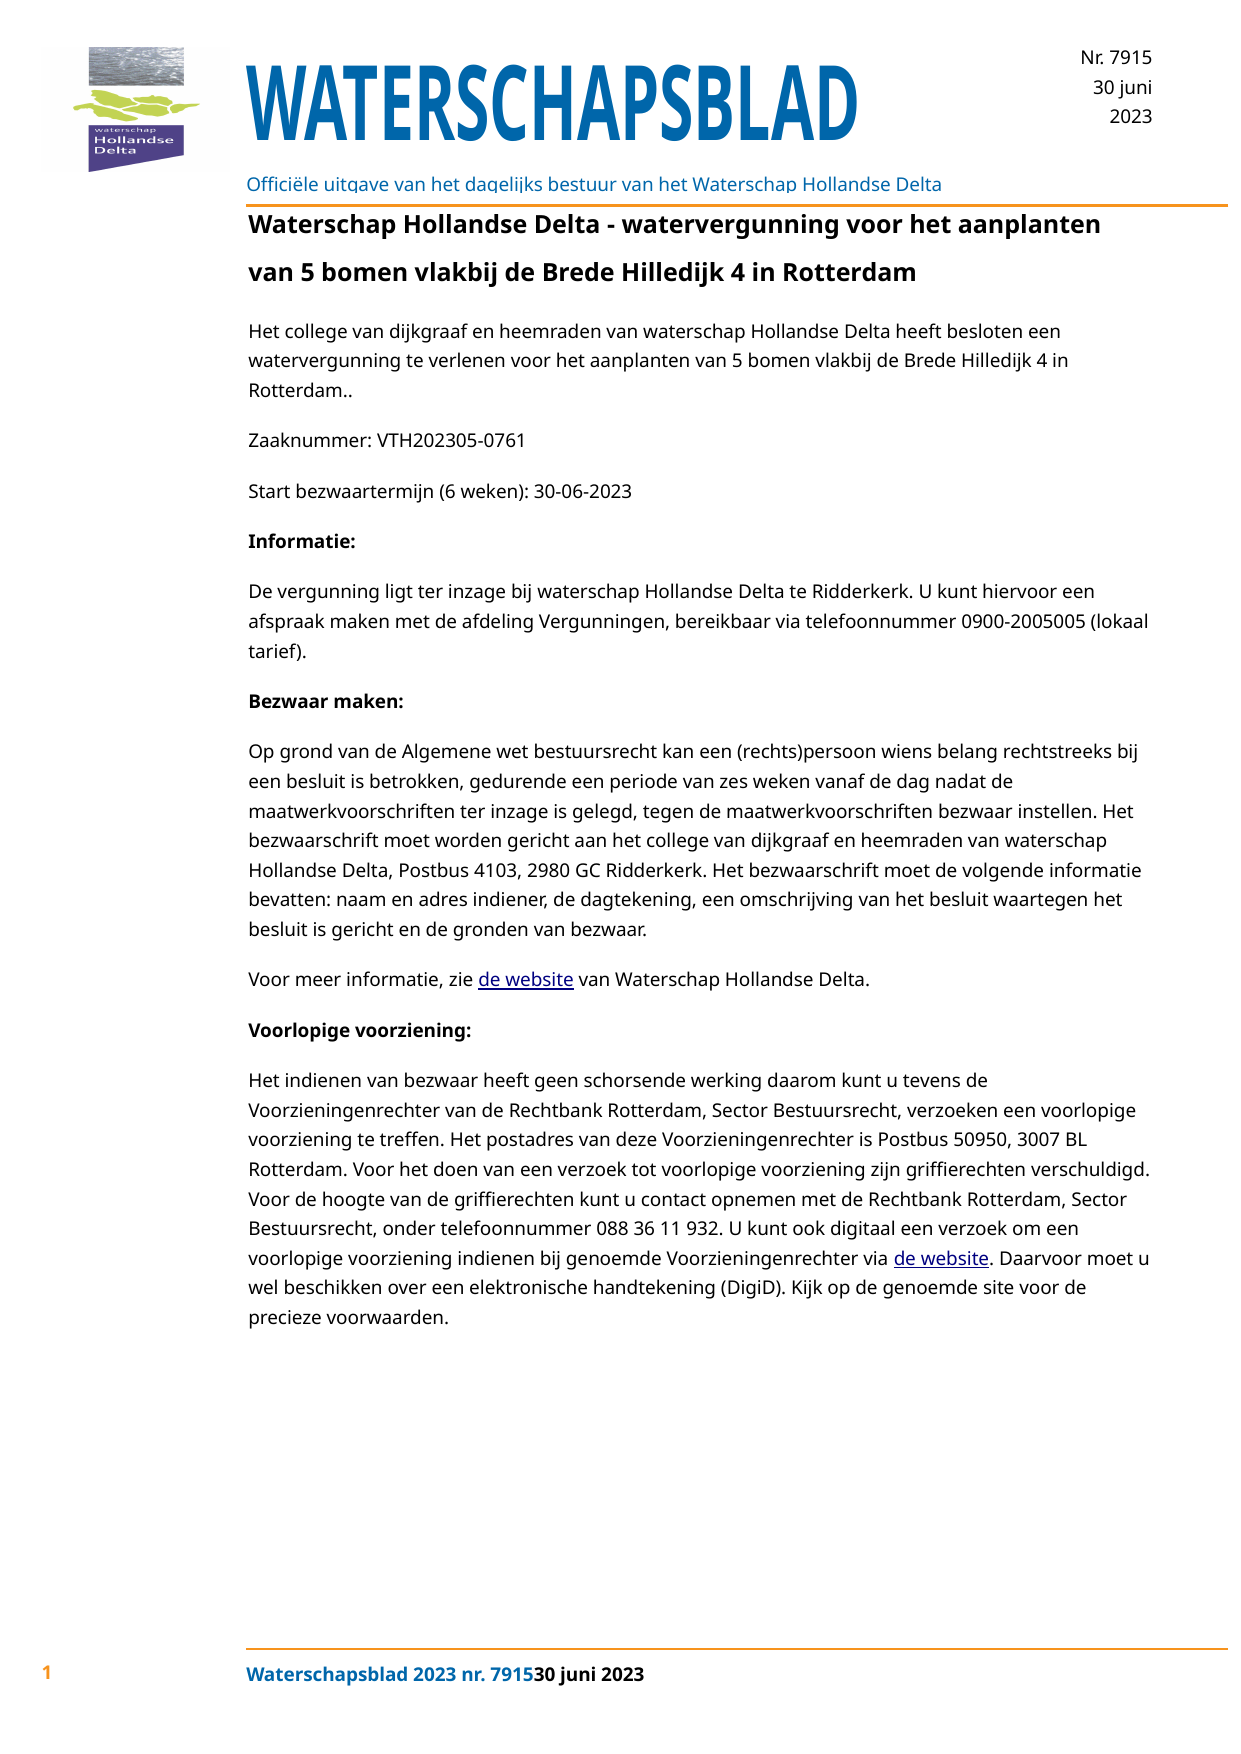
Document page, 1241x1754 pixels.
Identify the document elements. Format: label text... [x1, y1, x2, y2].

text Voorlopige voorziening: [248, 1017, 1152, 1043]
text Het college van dijkgraaf en heemraden van waterschap Hollandse Delta heeft besloten een watervergunning te verlenen voor het aanplanten van 5 bomen vlakbij de Brede Hilledijk 4 in Rotterdam.. [248, 318, 1152, 403]
text De vergunning ligt ter inzage bij waterschap Hollandse Delta te Ridderkerk. U kunt hiervoor een afspraak maken met de afdeling Vergunningen, bereikbaar via telefoonnummer 0900-2005005 (lokaal tarief). [248, 579, 1152, 664]
text Informatie: [248, 528, 1152, 554]
text Bezwaar maken: [248, 688, 1152, 714]
text Het indienen van bezwaar heeft geen schorsende werking daarom kunt u tevens de Voorzieningenrechter van de Rechtbank Rotterdam, Sector Bestuursrecht, verzoeken een voorlopige voorziening te treffen. Het postadres van deze Voorzieningenrechter is Postbus 50950, 3007 BL Rotterdam. Voor het doen van een verzoek tot voorlopige voorziening zijn griffierechten verschuldigd. Voor de hoogte van de griffierechten kunt u contact opnemen met de Rechtbank Rotterdam, Sector Bestuursrecht, onder telefoonnummer 088 36 11 932. U kunt ook digitaal een verzoek om een voorlopige voorziening indienen bij genoemde Voorzieningenrechter via de website. Daarvoor moet u wel beschikken over een elektronische handtekening (DigiD). Kijk op de genoemde site voor de precieze voorwaarden. [248, 1067, 1152, 1330]
text Voor meer informatie, zie de website van Waterschap Hollandse Delta. [248, 967, 1152, 992]
text Zaaknummer: VTH202305-0761 [248, 427, 1152, 453]
text Waterschap Hollandse Delta - watervergunning voor het aanplanten van 5 bomen vlakbij de Brede Hilledijk 4 in Rotterdam [248, 207, 1152, 288]
text Start bezwaartermijn (6 weken): 30-06-2023 [248, 478, 1152, 504]
text Op grond van de Algemene wet bestuursrecht kan een (rechts)persoon wiens belang rechtstreeks bij een besluit is betrokken, gedurende een periode van zes weken vanaf de dag nadat de maatwerkvoorschriften ter inzage is gelegd, tegen de maatwerkvoorschriften bezwaar instellen. Het bezwaarschrift moet worden gericht aan het college van dijkgraaf en heemraden van waterschap Hollandse Delta, Postbus 4103, 2980 GC Ridderkerk. Het bezwaarschrift moet de volgende informatie bevatten: naam en adres indiener, de dagtekening, een omschrijving van het besluit waartegen het besluit is gericht en de gronden van bezwaar. [248, 739, 1152, 942]
picture [41, 47, 231, 172]
